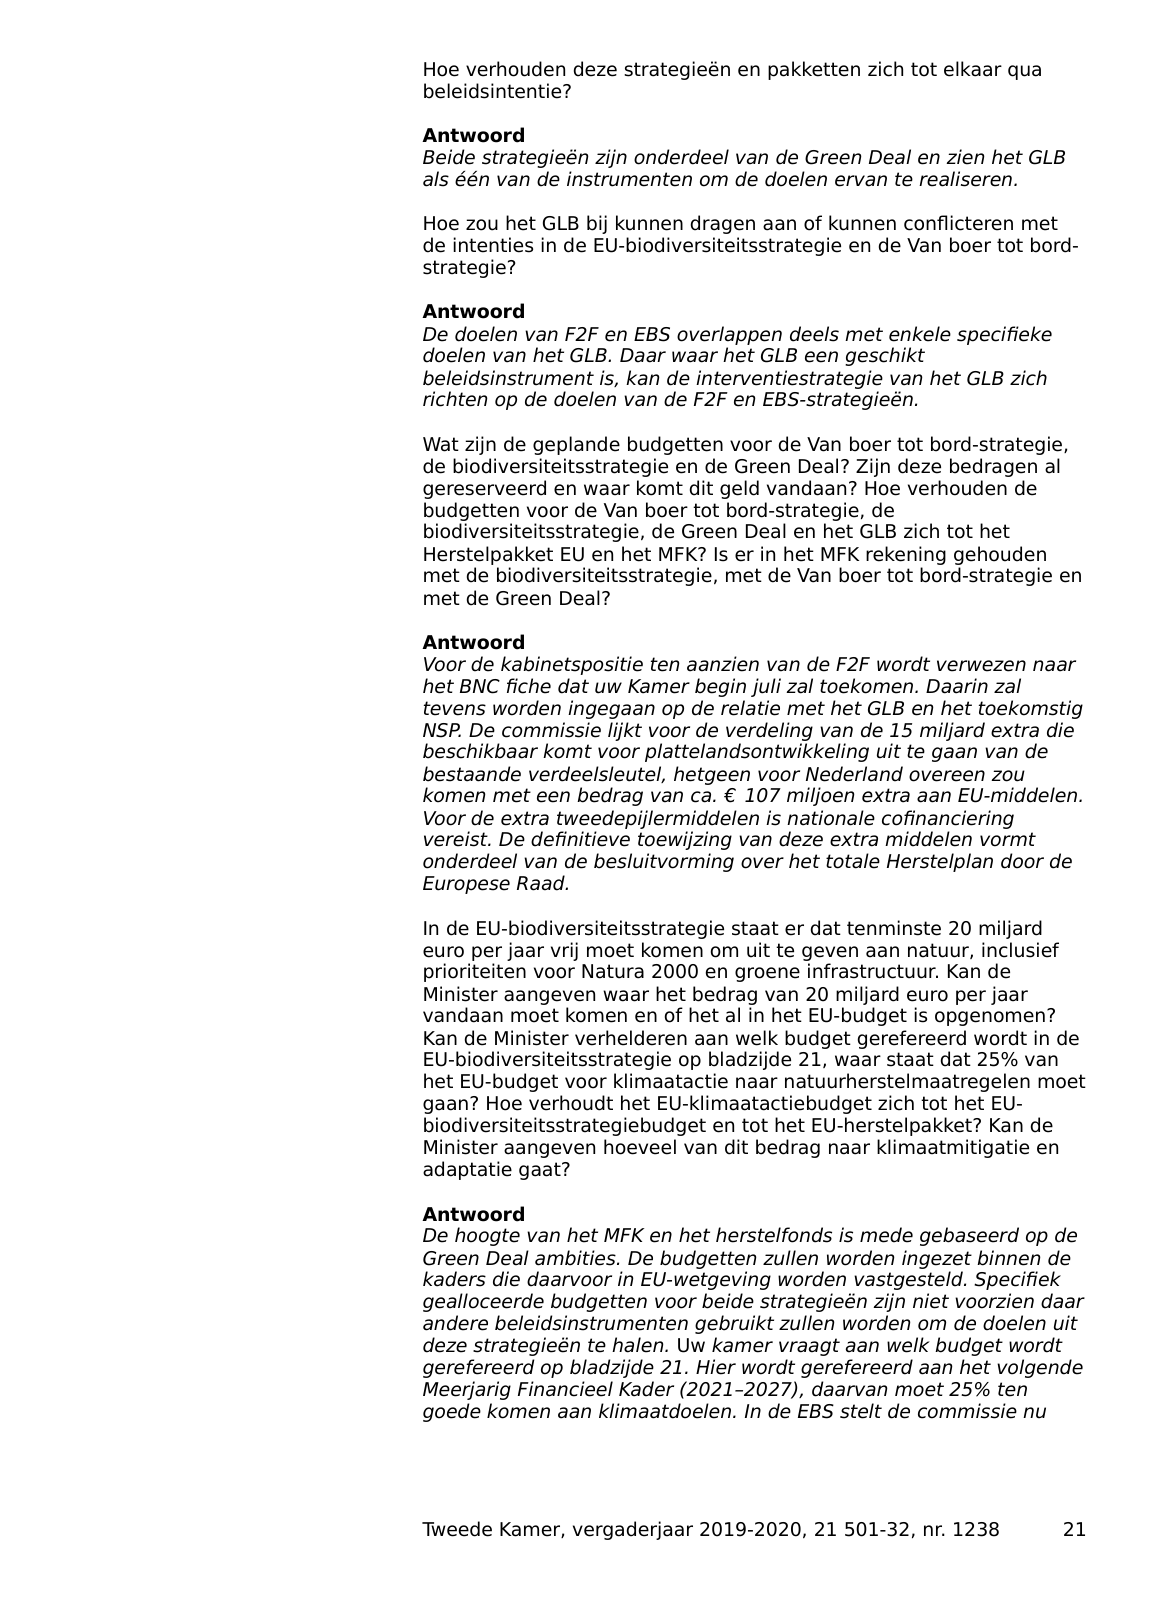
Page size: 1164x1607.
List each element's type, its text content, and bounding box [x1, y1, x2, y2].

text Hoe zou het GLB bij kunnen dragen aan of kunnen conflicteren met de intenties in de EU-biodiversiteitsstrategie en de Van boer tot bord-strategie? [422, 213, 1087, 279]
text Antwoord [422, 1203, 1087, 1225]
text Antwoord [422, 632, 1087, 653]
text De hoogte van het MFK en het herstelfonds is mede gebaseerd op de Green Deal ambities. De budgetten zullen worden ingezet binnen de kaders die daarvoor in EU-wetgeving worden vastgesteld. Specifiek gealloceerde budgetten voor beide strategieën zijn niet voorzien daar andere beleidsinstrumenten gebruikt zullen worden om de doelen uit deze strategieën te halen. Uw kamer vraagt aan welk budget wordt gerefereerd op bladzijde 21. Hier wordt gerefereerd aan het volgende Meerjarig Financieel Kader (2021–2027), daarvan moet 25% ten goede komen aan klimaatdoelen. In de EBS stelt de commissie nu [422, 1225, 1087, 1423]
text In de EU-biodiversiteitsstrategie staat er dat tenminste 20 miljard euro per jaar vrij moet komen om uit te geven aan natuur, inclusief prioriteiten voor Natura 2000 en groene infrastructuur. Kan de Minister aangeven waar het bedrag van 20 miljard euro per jaar vandaan moet komen en of het al in het EU-budget is opgenomen? Kan de Minister verhelderen aan welk budget gerefereerd wordt in de EU-biodiversiteitsstrategie op bladzijde 21, waar staat dat 25% van het EU-budget voor klimaatactie naar natuurherstelmaatregelen moet gaan? Hoe verhoudt het EU-klimaatactiebudget zich tot het EU-biodiversiteitsstrategiebudget en tot het EU-herstelpakket? Kan de Minister aangeven hoeveel van dit bedrag naar klimaatmitigatie en adaptatie gaat? [422, 917, 1087, 1181]
text Antwoord [422, 301, 1087, 323]
text Antwoord [422, 125, 1087, 147]
text Wat zijn de geplande budgetten voor de Van boer tot bord-strategie, de biodiversiteitsstrategie en de Green Deal? Zijn deze bedragen al gereserveerd en waar komt dit geld vandaan? Hoe verhouden de budgetten voor de Van boer tot bord-strategie, de biodiversiteitsstrategie, de Green Deal en het GLB zich tot het Herstelpakket EU en het MFK? Is er in het MFK rekening gehouden met de biodiversiteitsstrategie, met de Van boer tot bord-strategie en met de Green Deal? [422, 433, 1087, 609]
text De doelen van F2F en EBS overlappen deels met enkele specifieke doelen van het GLB. Daar waar het GLB een geschikt beleidsinstrument is, kan de interventiestrategie van het GLB zich richten op de doelen van de F2F en EBS-strategieën. [422, 323, 1087, 411]
text Hoe verhouden deze strategieën en pakketten zich tot elkaar qua beleidsintentie? [422, 59, 1087, 103]
text Beide strategieën zijn onderdeel van de Green Deal en zien het GLB als één van de instrumenten om de doelen ervan te realiseren. [422, 147, 1087, 191]
text Voor de kabinetspositie ten aanzien van de F2F wordt verwezen naar het BNC fiche dat uw Kamer begin juli zal toekomen. Daarin zal tevens worden ingegaan op de relatie met het GLB en het toekomstig NSP. De commissie lijkt voor de verdeling van de 15 miljard extra die beschikbaar komt voor plattelandsontwikkeling uit te gaan van de bestaande verdeelsleutel, hetgeen voor Nederland overeen zou komen met een bedrag van ca. € 107 miljoen extra aan EU-middelen. Voor de extra tweedepijlermiddelen is nationale cofinanciering vereist. De definitieve toewijzing van deze extra middelen vormt onderdeel van de besluitvorming over het totale Herstelplan door de Europese Raad. [422, 653, 1087, 895]
